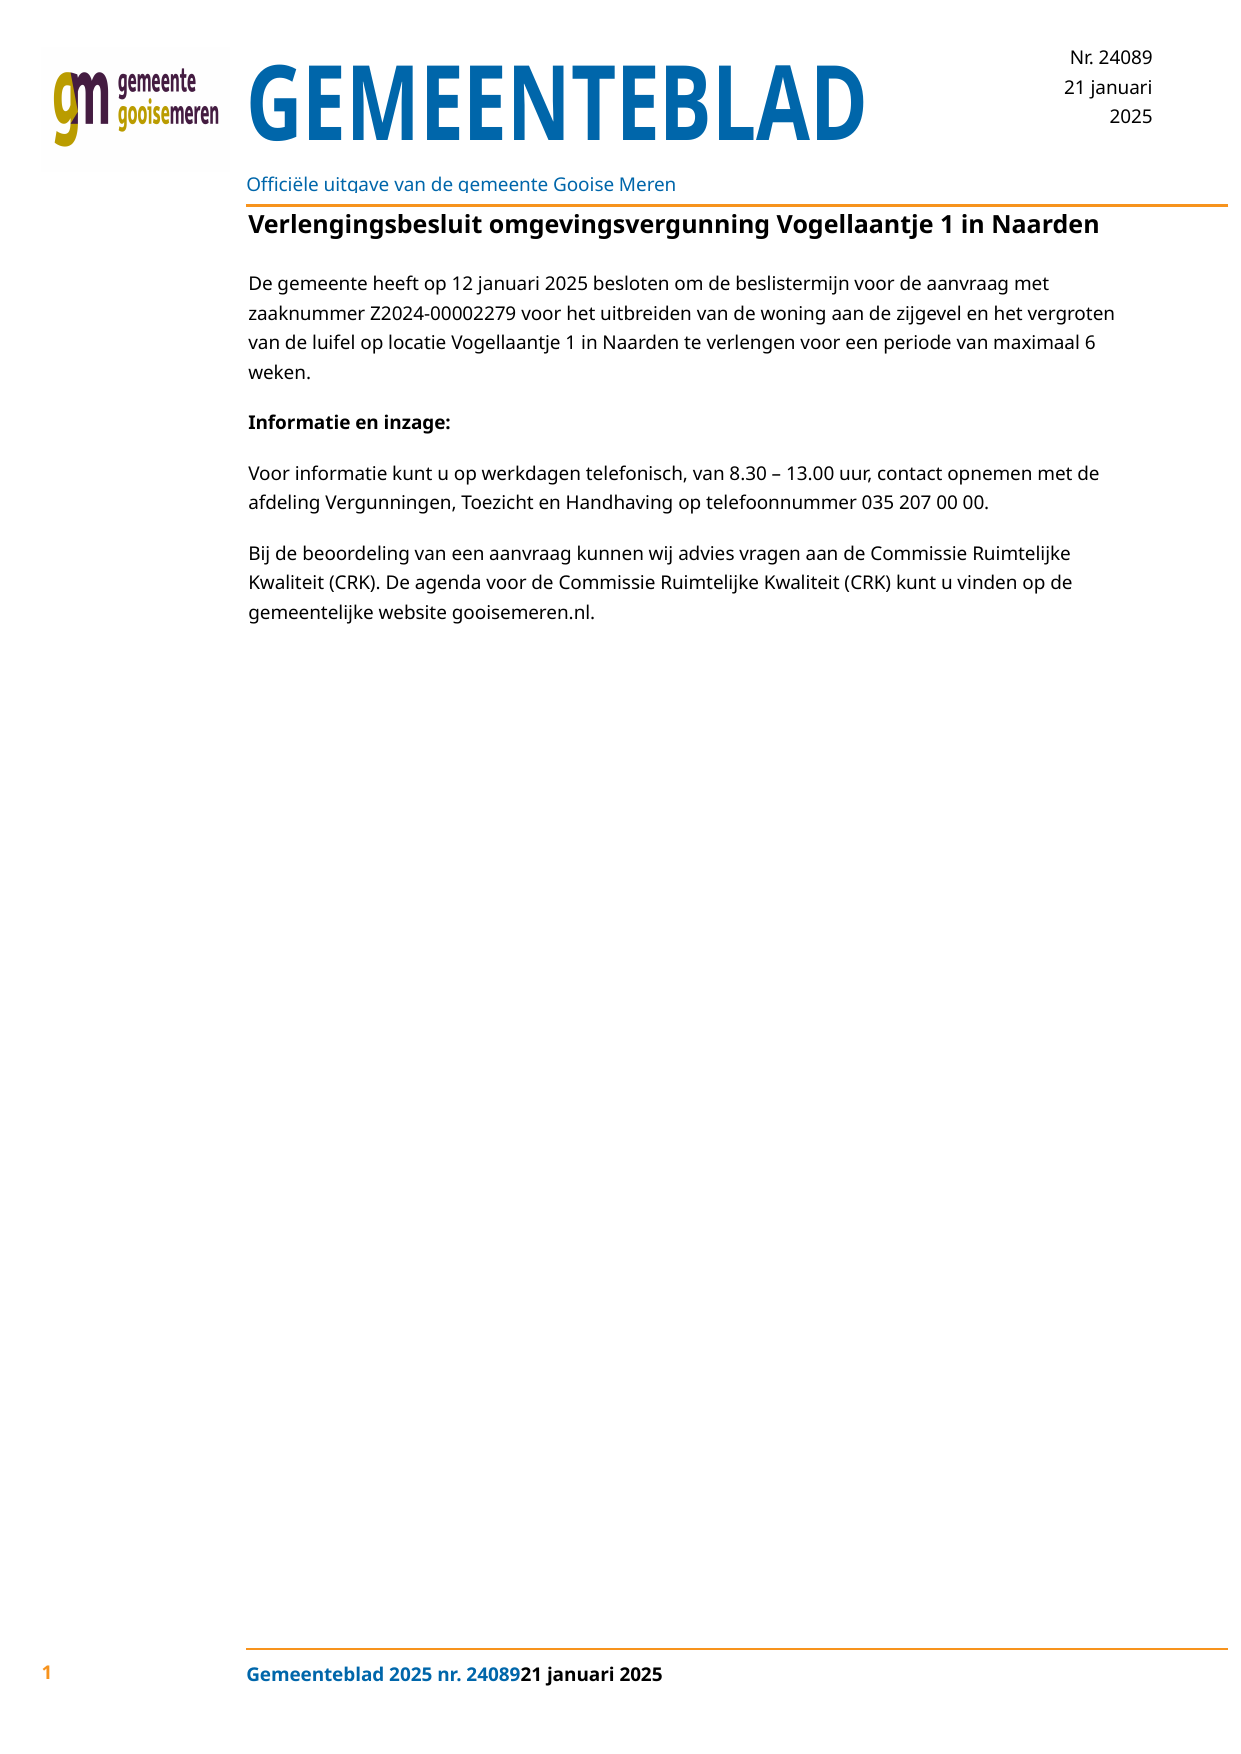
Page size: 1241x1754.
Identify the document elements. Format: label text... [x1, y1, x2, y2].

picture [41, 47, 231, 172]
text Bij de beoordeling van een aanvraag kunnen wij advies vragen aan de Commissie Ruimtelijke Kwaliteit (CRK). De agenda voor de Commissie Ruimtelijke Kwaliteit (CRK) kunt u vinden op de gemeentelijke website gooisemeren.nl. [248, 540, 1152, 625]
text De gemeente heeft op 12 januari 2025 besloten om de beslistermijn voor de aanvraag met zaaknummer Z2024-00002279 voor het uitbreiden van de woning aan de zijgevel en het vergroten van de luifel op locatie Vogellaantje 1 in Naarden te verlengen voor een periode van maximaal 6 weken. [248, 270, 1152, 385]
text Verlengingsbesluit omgevingsvergunning Vogellaantje 1 in Naarden [248, 207, 1152, 241]
text Informatie en inzage: [248, 409, 1152, 435]
text Voor informatie kunt u op werkdagen telefonisch, van 8.30 – 13.00 uur, contact opnemen met de afdeling Vergunningen, Toezicht en Handhaving op telefoonnummer 035 207 00 00. [248, 460, 1152, 515]
